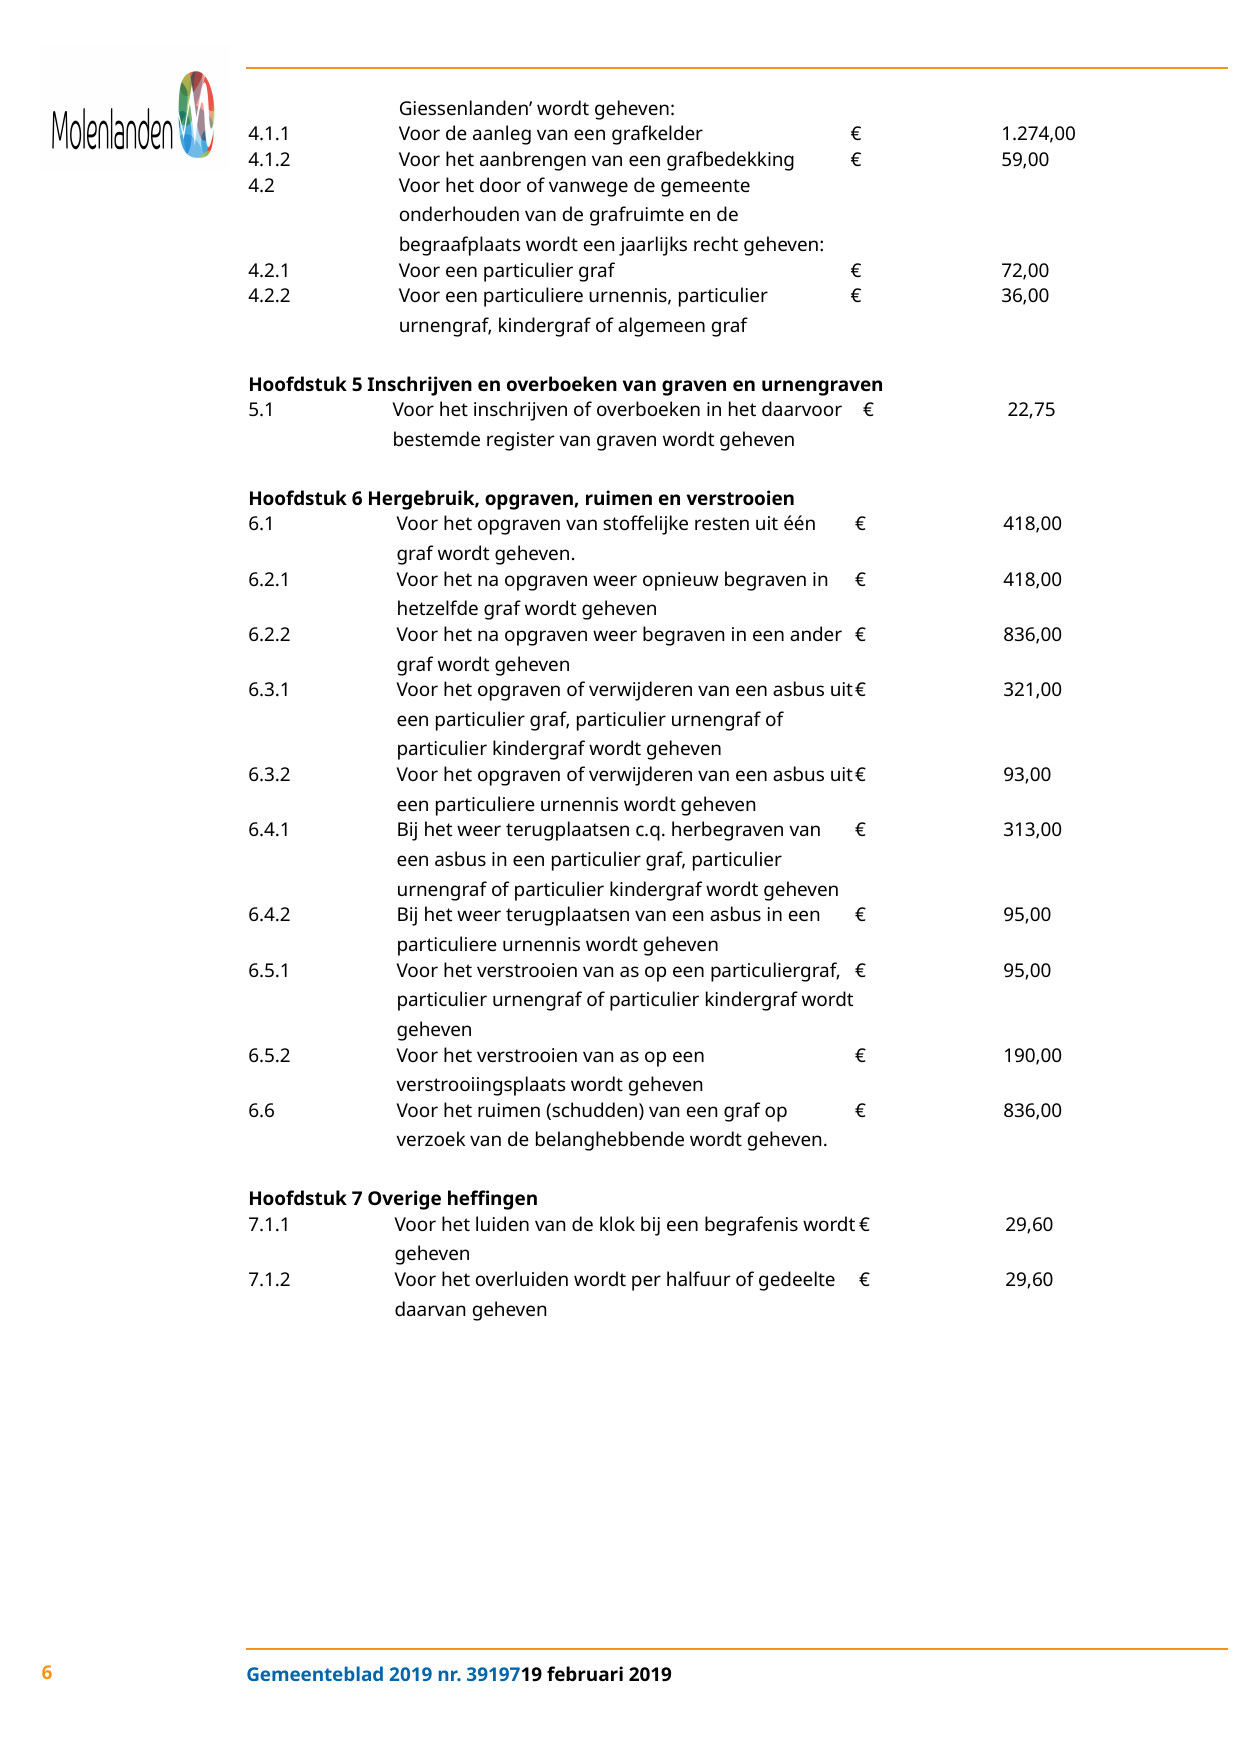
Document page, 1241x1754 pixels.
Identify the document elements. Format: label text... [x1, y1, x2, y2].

table_cell 6.5.2 [248, 1042, 396, 1097]
table_cell Giessenlanden’ wordt geheven: [399, 95, 850, 121]
table_cell € [855, 511, 1003, 566]
table_cell 6.1 [248, 511, 396, 566]
table_cell € [855, 1097, 1003, 1152]
table_cell € [855, 566, 1003, 621]
table_cell 6.2.1 [248, 566, 396, 621]
table_cell € [855, 676, 1003, 761]
table_header Hoofdstuk 7 Overige heffingen [248, 1185, 1152, 1211]
table_cell 313,00 [1003, 817, 1152, 902]
table_cell € [855, 957, 1003, 1042]
table_cell Voor het na opgraven weer opnieuw begraven in hetzelfde graf wordt geheven [396, 566, 855, 621]
table_cell 72,00 [1001, 257, 1152, 283]
table_cell 6.2.2 [248, 621, 396, 676]
table_cell € [850, 121, 1001, 146]
table_cell [1001, 95, 1152, 121]
table_cell Voor het door of vanwege de gemeente onderhouden van de grafruimte en de begraafplaats wordt een jaarlijks recht geheven: [399, 172, 850, 257]
table_header Hoofdstuk 6 Hergebruik, opgraven, ruimen en verstrooien [248, 485, 1152, 511]
table_cell 190,00 [1003, 1042, 1152, 1097]
table_cell 7.1.2 [248, 1266, 394, 1322]
table_cell 95,00 [1003, 957, 1152, 1042]
table_cell € [859, 1266, 1005, 1322]
table_cell 836,00 [1003, 621, 1152, 676]
table_cell [850, 172, 1001, 257]
table_cell 59,00 [1001, 146, 1152, 172]
table_cell 4.2.1 [248, 257, 398, 283]
table_cell Voor de aanleg van een grafkelder [399, 121, 850, 146]
table_cell € [855, 621, 1003, 676]
table_cell Voor het aanbrengen van een grafbedekking [399, 146, 850, 172]
table_cell 6.5.1 [248, 957, 396, 1042]
table_cell Voor het na opgraven weer begraven in een ander graf wordt geheven [396, 621, 855, 676]
table_cell € [850, 146, 1001, 172]
table_cell 418,00 [1003, 511, 1152, 566]
table_cell 5.1 [248, 397, 392, 452]
table_cell 7.1.1 [248, 1211, 394, 1266]
table_cell € [855, 761, 1003, 817]
table_cell 4.1.1 [248, 121, 398, 146]
table_cell 95,00 [1003, 902, 1152, 957]
table_cell 418,00 [1003, 566, 1152, 621]
table_cell 4.2 [248, 172, 398, 257]
table_cell € [855, 1042, 1003, 1097]
table_cell 1.274,00 [1001, 121, 1152, 146]
table_cell 29,60 [1005, 1211, 1152, 1266]
table_cell 6.4.1 [248, 817, 396, 902]
table_cell Voor het opgraven van stoffelijke resten uit één graf wordt geheven. [396, 511, 855, 566]
table_cell Voor een particuliere urnennis, particulier urnengraf, kindergraf of algemeen graf [399, 283, 850, 338]
table_cell 22,75 [1007, 397, 1152, 452]
table_cell Voor het overluiden wordt per halfuur of gedeelte daarvan geheven [394, 1266, 859, 1322]
table_cell 321,00 [1003, 676, 1152, 761]
table_cell Voor het opgraven of verwijderen van een asbus uit een particuliere urnennis wordt geheven [396, 761, 855, 817]
table_cell Voor het verstrooien van as op een verstrooiingsplaats wordt geheven [396, 1042, 855, 1097]
table_cell € [850, 257, 1001, 283]
table_cell 36,00 [1001, 283, 1152, 338]
table_cell 4.2.2 [248, 283, 398, 338]
table_cell [248, 95, 398, 121]
table_header Hoofdstuk 5 Inschrijven en overboeken van graven en urnengraven [248, 371, 1152, 397]
table_cell Voor een particulier graf [399, 257, 850, 283]
table_cell Voor het inschrijven of overboeken in het daarvoor bestemde register van graven wordt geheven [392, 397, 863, 452]
table_cell 93,00 [1003, 761, 1152, 817]
table_cell € [855, 817, 1003, 902]
table_cell 6.6 [248, 1097, 396, 1152]
table_cell 6.3.2 [248, 761, 396, 817]
table_cell Voor het luiden van de klok bij een begrafenis wordt geheven [394, 1211, 859, 1266]
table_cell Bij het weer terugplaatsen van een asbus in een particuliere urnennis wordt geheven [396, 902, 855, 957]
table_cell 836,00 [1003, 1097, 1152, 1152]
table_cell 29,60 [1005, 1266, 1152, 1322]
table_cell Bij het weer terugplaatsen c.q. herbegraven van een asbus in een particulier graf, particulier urnengraf of particulier kindergraf wordt geheven [396, 817, 855, 902]
table_cell € [859, 1211, 1005, 1266]
table_cell € [855, 902, 1003, 957]
table_cell 6.3.1 [248, 676, 396, 761]
table_cell [850, 95, 1001, 121]
table_cell € [863, 397, 1007, 452]
table_cell € [850, 283, 1001, 338]
table_cell 6.4.2 [248, 902, 396, 957]
table_cell 4.1.2 [248, 146, 398, 172]
table_cell Voor het opgraven of verwijderen van een asbus uit een particulier graf, particulier urnengraf of particulier kindergraf wordt geheven [396, 676, 855, 761]
picture [41, 47, 231, 172]
table_cell [1001, 172, 1152, 257]
table_cell Voor het ruimen (schudden) van een graf op verzoek van de belanghebbende wordt geheven. [396, 1097, 855, 1152]
table_cell Voor het verstrooien van as op een particuliergraf, particulier urnengraf of particulier kindergraf wordt geheven [396, 957, 855, 1042]
